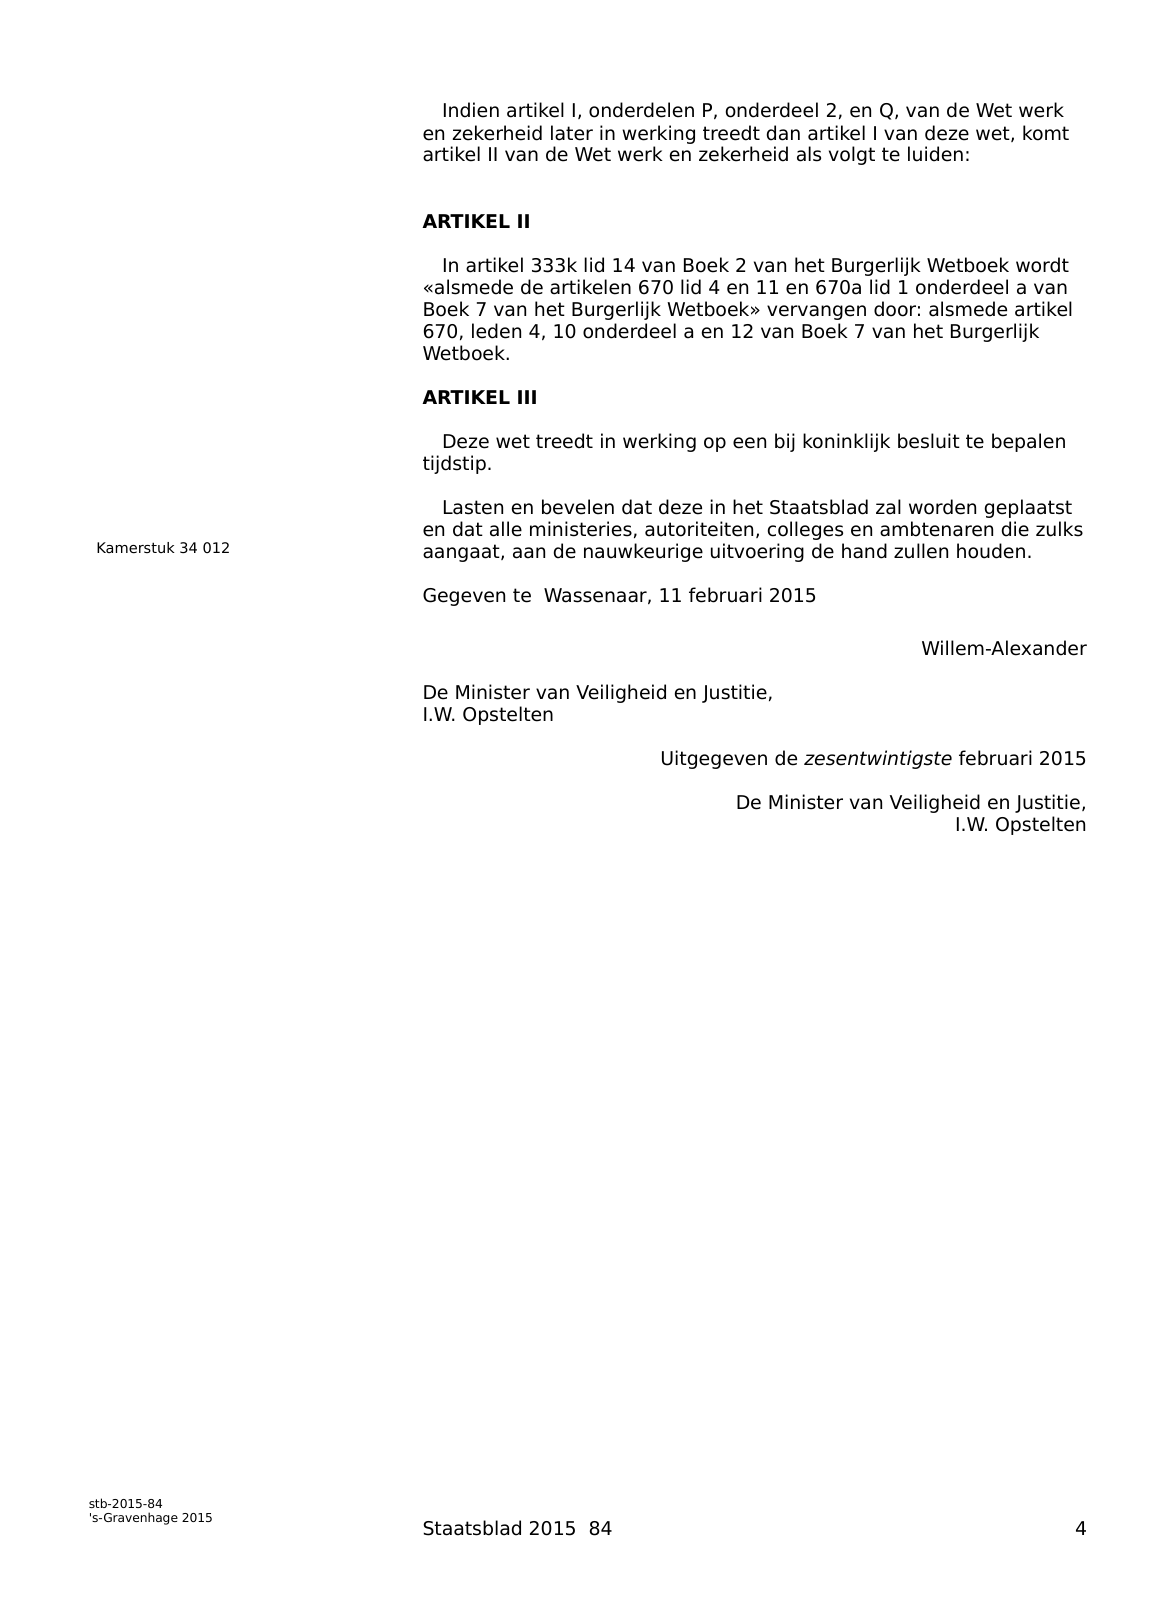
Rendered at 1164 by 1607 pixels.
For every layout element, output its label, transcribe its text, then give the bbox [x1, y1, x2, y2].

text Deze wet treedt in werking op een bij koninklijk besluit te bepalen tijdstip. [422, 431, 1087, 475]
text De Minister van Veiligheid en Justitie, I.W. Opstelten [422, 682, 1087, 726]
text Kamerstuk 34 012 [77, 540, 396, 557]
text stb-2015-84 [88, 1497, 323, 1511]
text De Minister van Veiligheid en Justitie, I.W. Opstelten [422, 792, 1087, 836]
text Willem-Alexander [422, 637, 1087, 659]
text Gegeven te Wassenaar, 11 februari 2015 [422, 585, 1087, 607]
text Indien artikel I, onderdelen P, onderdeel 2, en Q, van de Wet werk en zekerheid later in werking treedt dan artikel I van deze wet, komt artikel II van de Wet werk en zekerheid als volgt te luiden: [422, 100, 1087, 166]
text Lasten en bevelen dat deze in het Staatsblad zal worden geplaatst en dat alle ministeries, autoriteiten, colleges en ambtenaren die zulks aangaat, aan de nauwkeurige uitvoering de hand zullen houden. [422, 497, 1087, 563]
text 's-Gravenhage 2015 [88, 1511, 323, 1525]
text In artikel 333k lid 14 van Boek 2 van het Burgerlijk Wetboek wordt «alsmede de artikelen 670 lid 4 en 11 en 670a lid 1 onderdeel a van Boek 7 van het Burgerlijk Wetboek» vervangen door: alsmede artikel 670, leden 4, 10 onderdeel a en 12 van Boek 7 van het Burgerlijk Wetboek. [422, 255, 1087, 365]
subtitle ARTIKEL II [422, 211, 1087, 233]
subtitle ARTIKEL III [422, 387, 1087, 409]
text Uitgegeven de zesentwintigste februari 2015 [422, 748, 1087, 770]
